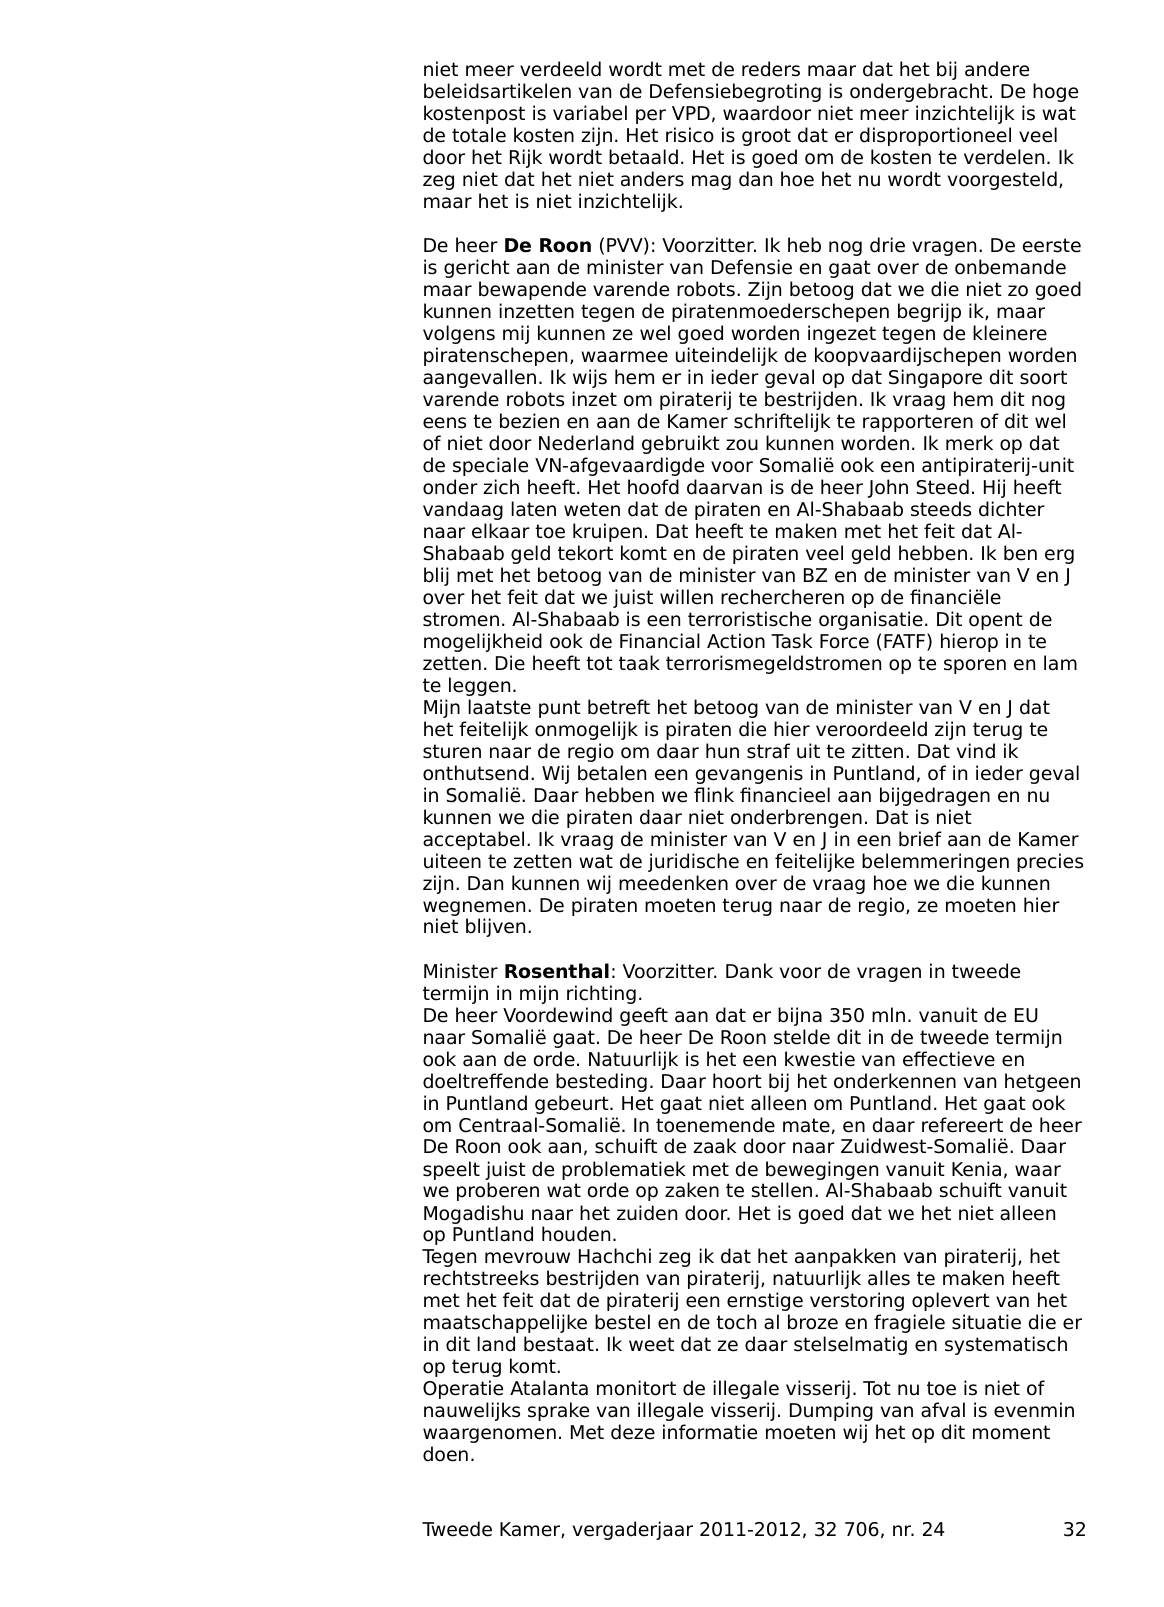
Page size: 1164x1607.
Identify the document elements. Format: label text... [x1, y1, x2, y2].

text Minister Rosenthal: Voorzitter. Dank voor de vragen in tweede termijn in mijn richting. [422, 961, 1087, 1004]
text De heer Voordewind geeft aan dat er bijna 350 mln. vanuit de EU naar Somalië gaat. De heer De Roon stelde dit in de tweede termijn ook aan de orde. Natuurlijk is het een kwestie van effectieve en doeltreffende besteding. Daar hoort bij het onderkennen van hetgeen in Puntland gebeurt. Het gaat niet alleen om Puntland. Het gaat ook om Centraal-Somalië. In toenemende mate, en daar refereert de heer De Roon ook aan, schuift de zaak door naar Zuidwest-Somalië. Daar speelt juist de problematiek met de bewegingen vanuit Kenia, waar we proberen wat orde op zaken te stellen. Al-Shabaab schuift vanuit Mogadishu naar het zuiden door. Het is goed dat we het niet alleen op Puntland houden. [422, 1004, 1087, 1246]
text De heer De Roon (PVV): Voorzitter. Ik heb nog drie vragen. De eerste is gericht aan de minister van Defensie en gaat over de onbemande maar bewapende varende robots. Zijn betoog dat we die niet zo goed kunnen inzetten tegen de piratenmoederschepen begrijp ik, maar volgens mij kunnen ze wel goed worden ingezet tegen de kleinere piratenschepen, waarmee uiteindelijk de koopvaardijschepen worden aangevallen. Ik wijs hem er in ieder geval op dat Singapore dit soort varende robots inzet om piraterij te bestrijden. Ik vraag hem dit nog eens te bezien en aan de Kamer schriftelijk te rapporteren of dit wel of niet door Nederland gebruikt zou kunnen worden. Ik merk op dat de speciale VN-afgevaardigde voor Somalië ook een antipiraterij-unit onder zich heeft. Het hoofd daarvan is de heer John Steed. Hij heeft vandaag laten weten dat de piraten en Al-Shabaab steeds dichter naar elkaar toe kruipen. Dat heeft te maken met het feit dat Al-Shabaab geld tekort komt en de piraten veel geld hebben. Ik ben erg blij met het betoog van de minister van BZ en de minister van V en J over het feit dat we juist willen rechercheren op de financiële stromen. Al-Shabaab is een terroristische organisatie. Dit opent de mogelijkheid ook de Financial Action Task Force (FATF) hierop in te zetten. Die heeft tot taak terrorismegeldstromen op te sporen en lam te leggen. [422, 235, 1087, 697]
text Mijn laatste punt betreft het betoog van de minister van V en J dat het feitelijk onmogelijk is piraten die hier veroordeeld zijn terug te sturen naar de regio om daar hun straf uit te zitten. Dat vind ik onthutsend. Wij betalen een gevangenis in Puntland, of in ieder geval in Somalië. Daar hebben we flink financieel aan bijgedragen en nu kunnen we die piraten daar niet onderbrengen. Dat is niet acceptabel. Ik vraag de minister van V en J in een brief aan de Kamer uiteen te zetten wat de juridische en feitelijke belemmeringen precies zijn. Dan kunnen wij meedenken over de vraag hoe we die kunnen wegnemen. De piraten moeten terug naar de regio, ze moeten hier niet blijven. [422, 697, 1087, 938]
text niet meer verdeeld wordt met de reders maar dat het bij andere beleidsartikelen van de Defensiebegroting is ondergebracht. De hoge kostenpost is variabel per VPD, waardoor niet meer inzichtelijk is wat de totale kosten zijn. Het risico is groot dat er disproportioneel veel door het Rijk wordt betaald. Het is goed om de kosten te verdelen. Ik zeg niet dat het niet anders mag dan hoe het nu wordt voorgesteld, maar het is niet inzichtelijk. [422, 59, 1087, 213]
text Tegen mevrouw Hachchi zeg ik dat het aanpakken van piraterij, het rechtstreeks bestrijden van piraterij, natuurlijk alles te maken heeft met het feit dat de piraterij een ernstige verstoring oplevert van het maatschappelijke bestel en de toch al broze en fragiele situatie die er in dit land bestaat. Ik weet dat ze daar stelselmatig en systematisch op terug komt. [422, 1246, 1087, 1378]
text Operatie Atalanta monitort de illegale visserij. Tot nu toe is niet of nauwelijks sprake van illegale visserij. Dumping van afval is evenmin waargenomen. Met deze informatie moeten wij het op dit moment doen. [422, 1378, 1087, 1466]
